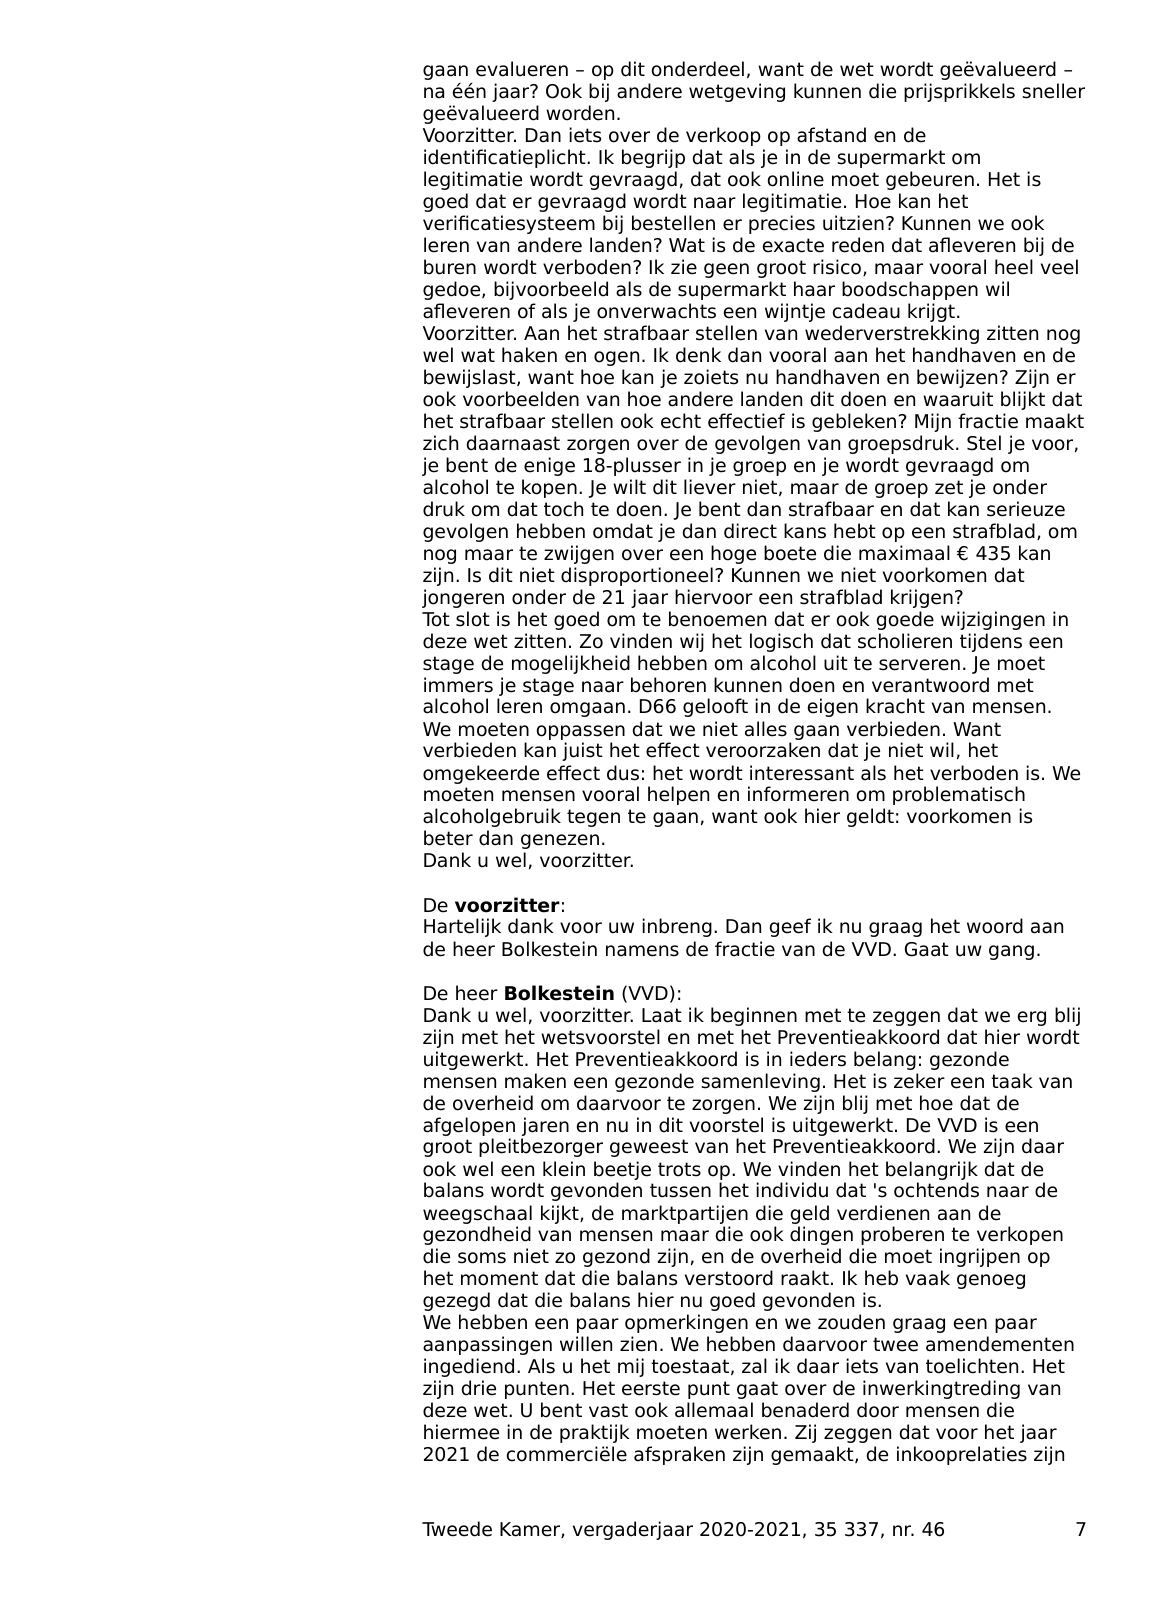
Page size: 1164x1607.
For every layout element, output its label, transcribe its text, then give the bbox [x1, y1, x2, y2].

text De voorzitter: [422, 894, 1087, 916]
text De heer Bolkestein (VVD): [422, 983, 1087, 1004]
text gaan evalueren – op dit onderdeel, want de wet wordt geëvalueerd – na één jaar? Ook bij andere wetgeving kunnen die prijsprikkels sneller geëvalueerd worden. [422, 59, 1087, 125]
text Tot slot is het goed om te benoemen dat er ook goede wijzigingen in deze wet zitten. Zo vinden wij het logisch dat scholieren tijdens een stage de mogelijkheid hebben om alcohol uit te serveren. Je moet immers je stage naar behoren kunnen doen en verantwoord met alcohol leren omgaan. D66 gelooft in de eigen kracht van mensen. We moeten oppassen dat we niet alles gaan verbieden. Want verbieden kan juist het effect veroorzaken dat je niet wil, het omgekeerde effect dus: het wordt interessant als het verboden is. We moeten mensen vooral helpen en informeren om problematisch alcoholgebruik tegen te gaan, want ook hier geldt: voorkomen is beter dan genezen. [422, 608, 1087, 850]
text Hartelijk dank voor uw inbreng. Dan geef ik nu graag het woord aan de heer Bolkestein namens de fractie van de VVD. Gaat uw gang. [422, 916, 1087, 960]
text We hebben een paar opmerkingen en we zouden graag een paar aanpassingen willen zien. We hebben daarvoor twee amendementen ingediend. Als u het mij toestaat, zal ik daar iets van toelichten. Het zijn drie punten. Het eerste punt gaat over de inwerkingtreding van deze wet. U bent vast ook allemaal benaderd door mensen die hiermee in de praktijk moeten werken. Zij zeggen dat voor het jaar 2021 de commerciële afspraken zijn gemaakt, de inkooprelaties zijn [422, 1312, 1087, 1466]
text Dank u wel, voorzitter. [422, 850, 1087, 872]
text Dank u wel, voorzitter. Laat ik beginnen met te zeggen dat we erg blij zijn met het wetsvoorstel en met het Preventieakkoord dat hier wordt uitgewerkt. Het Preventieakkoord is in ieders belang: gezonde mensen maken een gezonde samenleving. Het is zeker een taak van de overheid om daarvoor te zorgen. We zijn blij met hoe dat de afgelopen jaren en nu in dit voorstel is uitgewerkt. De VVD is een groot pleitbezorger geweest van het Preventieakkoord. We zijn daar ook wel een klein beetje trots op. We vinden het belangrijk dat de balans wordt gevonden tussen het individu dat 's ochtends naar de weegschaal kijkt, de marktpartijen die geld verdienen aan de gezondheid van mensen maar die ook dingen proberen te verkopen die soms niet zo gezond zijn, en de overheid die moet ingrijpen op het moment dat die balans verstoord raakt. Ik heb vaak genoeg gezegd dat die balans hier nu goed gevonden is. [422, 1004, 1087, 1312]
text Voorzitter. Dan iets over de verkoop op afstand en de identificatieplicht. Ik begrijp dat als je in de supermarkt om legitimatie wordt gevraagd, dat ook online moet gebeuren. Het is goed dat er gevraagd wordt naar legitimatie. Hoe kan het verificatiesysteem bij bestellen er precies uitzien? Kunnen we ook leren van andere landen? Wat is de exacte reden dat afleveren bij de buren wordt verboden? Ik zie geen groot risico, maar vooral heel veel gedoe, bijvoorbeeld als de supermarkt haar boodschappen wil afleveren of als je onverwachts een wijntje cadeau krijgt. [422, 125, 1087, 323]
text Voorzitter. Aan het strafbaar stellen van wederverstrekking zitten nog wel wat haken en ogen. Ik denk dan vooral aan het handhaven en de bewijslast, want hoe kan je zoiets nu handhaven en bewijzen? Zijn er ook voorbeelden van hoe andere landen dit doen en waaruit blijkt dat het strafbaar stellen ook echt effectief is gebleken? Mijn fractie maakt zich daarnaast zorgen over de gevolgen van groepsdruk. Stel je voor, je bent de enige 18-plusser in je groep en je wordt gevraagd om alcohol te kopen. Je wilt dit liever niet, maar de groep zet je onder druk om dat toch te doen. Je bent dan strafbaar en dat kan serieuze gevolgen hebben omdat je dan direct kans hebt op een strafblad, om nog maar te zwijgen over een hoge boete die maximaal € 435 kan zijn. Is dit niet disproportioneel? Kunnen we niet voorkomen dat jongeren onder de 21 jaar hiervoor een strafblad krijgen? [422, 323, 1087, 608]
